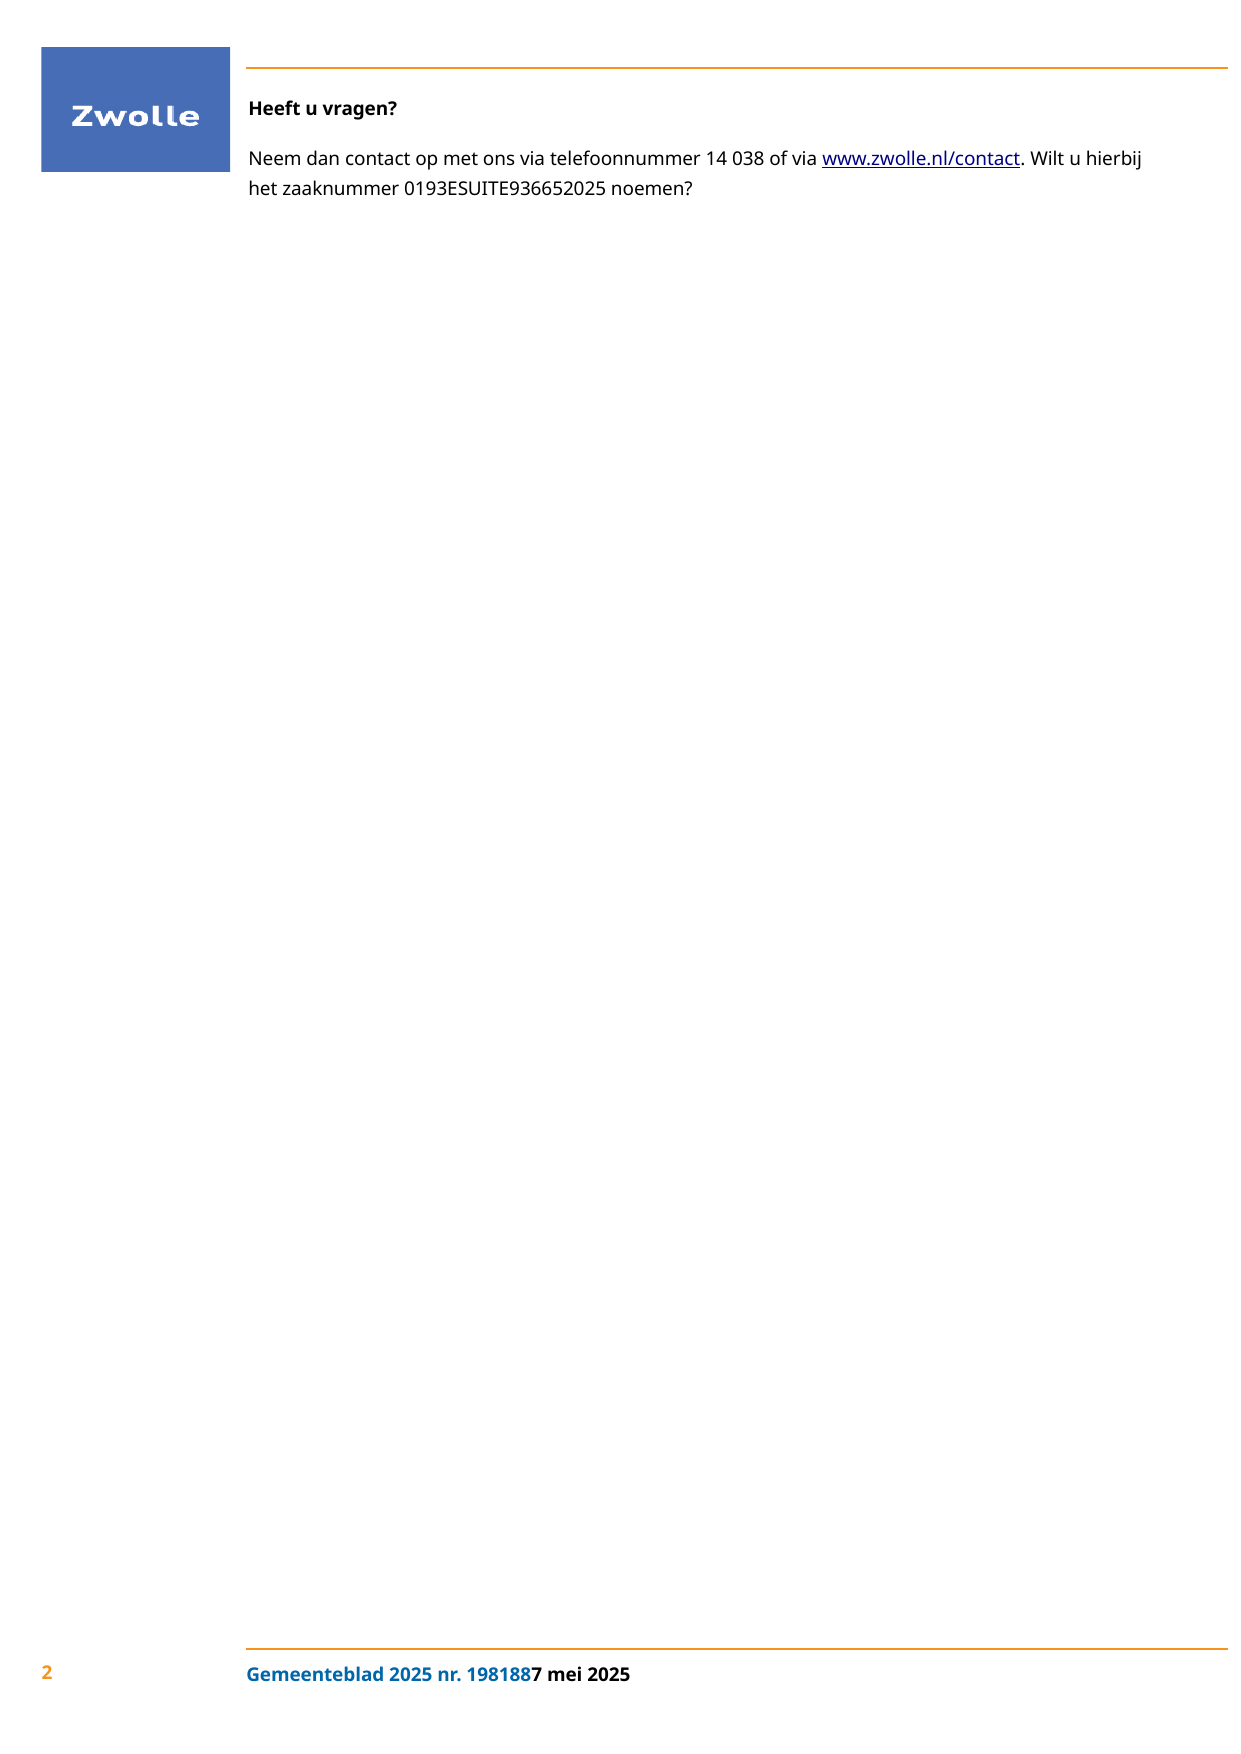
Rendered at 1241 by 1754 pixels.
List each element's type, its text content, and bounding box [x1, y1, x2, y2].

text Heeft u vragen? [248, 95, 1152, 121]
picture [41, 47, 231, 172]
text Neem dan contact op met ons via telefoonnummer 14 038 of via www.zwolle.nl/contact. Wilt u hierbij het zaaknummer 0193ESUITE936652025 noemen? [248, 145, 1152, 201]
